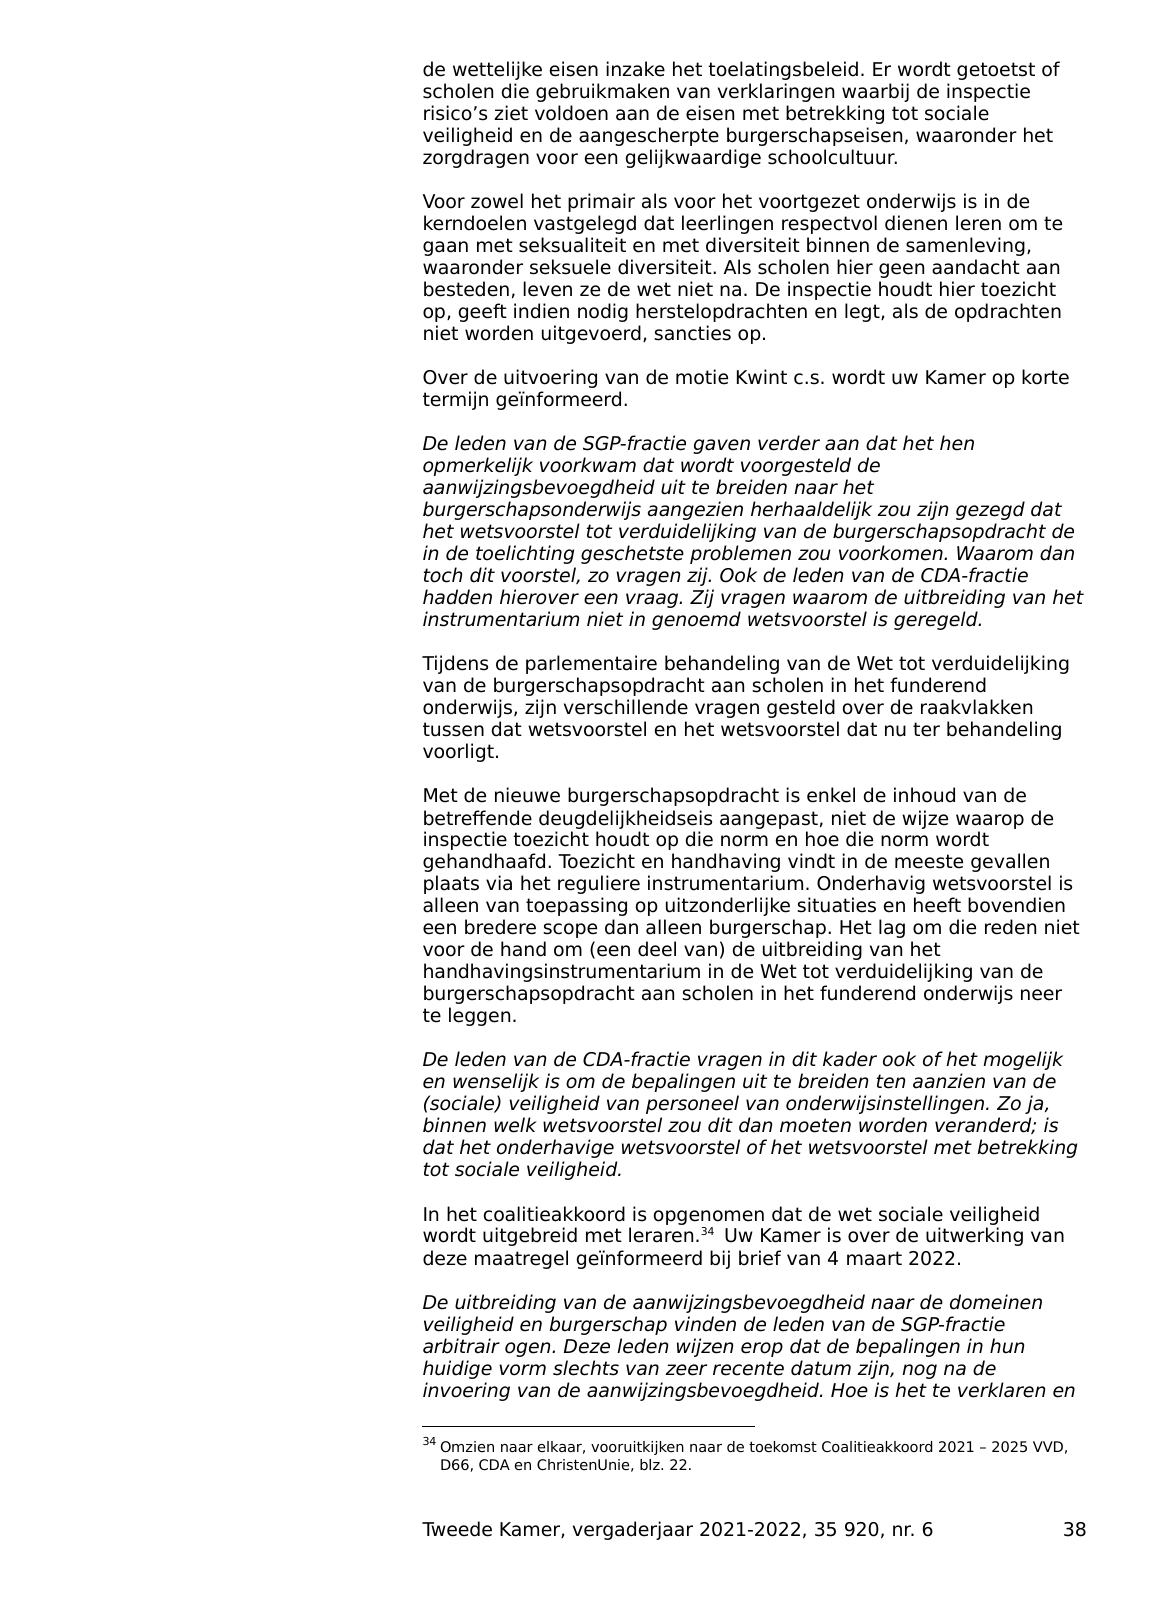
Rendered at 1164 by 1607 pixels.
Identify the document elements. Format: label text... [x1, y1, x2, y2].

text Met de nieuwe burgerschapsopdracht is enkel de inhoud van de betreffende deugdelijkheidseis aangepast, niet de wijze waarop de inspectie toezicht houdt op die norm en hoe die norm wordt gehandhaafd. Toezicht en handhaving vindt in de meeste gevallen plaats via het reguliere instrumentarium. Onderhavig wetsvoorstel is alleen van toepassing op uitzonderlijke situaties en heeft bovendien een bredere scope dan alleen burgerschap. Het lag om die reden niet voor de hand om (een deel van) de uitbreiding van het handhavingsinstrumentarium in de Wet tot verduidelijking van de burgerschapsopdracht aan scholen in het funderend onderwijs neer te leggen. [422, 785, 1087, 1027]
text De leden van de SGP-fractie gaven verder aan dat het hen opmerkelijk voorkwam dat wordt voorgesteld de aanwijzingsbevoegdheid uit te breiden naar het burgerschapsonderwijs aangezien herhaaldelijk zou zijn gezegd dat het wetsvoorstel tot verduidelijking van de burgerschapsopdracht de in de toelichting geschetste problemen zou voorkomen. Waarom dan toch dit voorstel, zo vragen zij. Ook de leden van de CDA-fractie hadden hierover een vraag. Zij vragen waarom de uitbreiding van het instrumentarium niet in genoemd wetsvoorstel is geregeld. [422, 433, 1087, 631]
text In het coalitieakkoord is opgenomen dat de wet sociale veiligheid wordt uitgebreid met leraren. Uw Kamer is over de uitwerking van deze maatregel geïnformeerd bij brief van 4 maart 2022. [422, 1203, 1087, 1269]
text Omzien naar elkaar, vooruitkijken naar de toekomst Coalitieakkoord 2021 – 2025 VVD, D66, CDA en ChristenUnie, blz. 22. [422, 1435, 1087, 1474]
text Over de uitvoering van de motie Kwint c.s. wordt uw Kamer op korte termijn geïnformeerd. [422, 367, 1087, 411]
text Voor zowel het primair als voor het voortgezet onderwijs is in de kerndoelen vastgelegd dat leerlingen respectvol dienen leren om te gaan met seksualiteit en met diversiteit binnen de samenleving, waaronder seksuele diversiteit. Als scholen hier geen aandacht aan besteden, leven ze de wet niet na. De inspectie houdt hier toezicht op, geeft indien nodig herstelopdrachten en legt, als de opdrachten niet worden uitgevoerd, sancties op. [422, 191, 1087, 345]
text Tijdens de parlementaire behandeling van de Wet tot verduidelijking van de burgerschapsopdracht aan scholen in het funderend onderwijs, zijn verschillende vragen gesteld over de raakvlakken tussen dat wetsvoorstel en het wetsvoorstel dat nu ter behandeling voorligt. [422, 653, 1087, 763]
text De leden van de CDA-fractie vragen in dit kader ook of het mogelijk en wenselijk is om de bepalingen uit te breiden ten aanzien van de (sociale) veiligheid van personeel van onderwijsinstellingen. Zo ja, binnen welk wetsvoorstel zou dit dan moeten worden veranderd; is dat het onderhavige wetsvoorstel of het wetsvoorstel met betrekking tot sociale veiligheid. [422, 1049, 1087, 1181]
text de wettelijke eisen inzake het toelatingsbeleid. Er wordt getoetst of scholen die gebruikmaken van verklaringen waarbij de inspectie risico’s ziet voldoen aan de eisen met betrekking tot sociale veiligheid en de aangescherpte burgerschapseisen, waaronder het zorgdragen voor een gelijkwaardige schoolcultuur. [422, 59, 1087, 169]
text De uitbreiding van de aanwijzingsbevoegdheid naar de domeinen veiligheid en burgerschap vinden de leden van de SGP-fractie arbitrair ogen. Deze leden wijzen erop dat de bepalingen in hun huidige vorm slechts van zeer recente datum zijn, nog na de invoering van de aanwijzingsbevoegdheid. Hoe is het te verklaren en [422, 1292, 1087, 1401]
